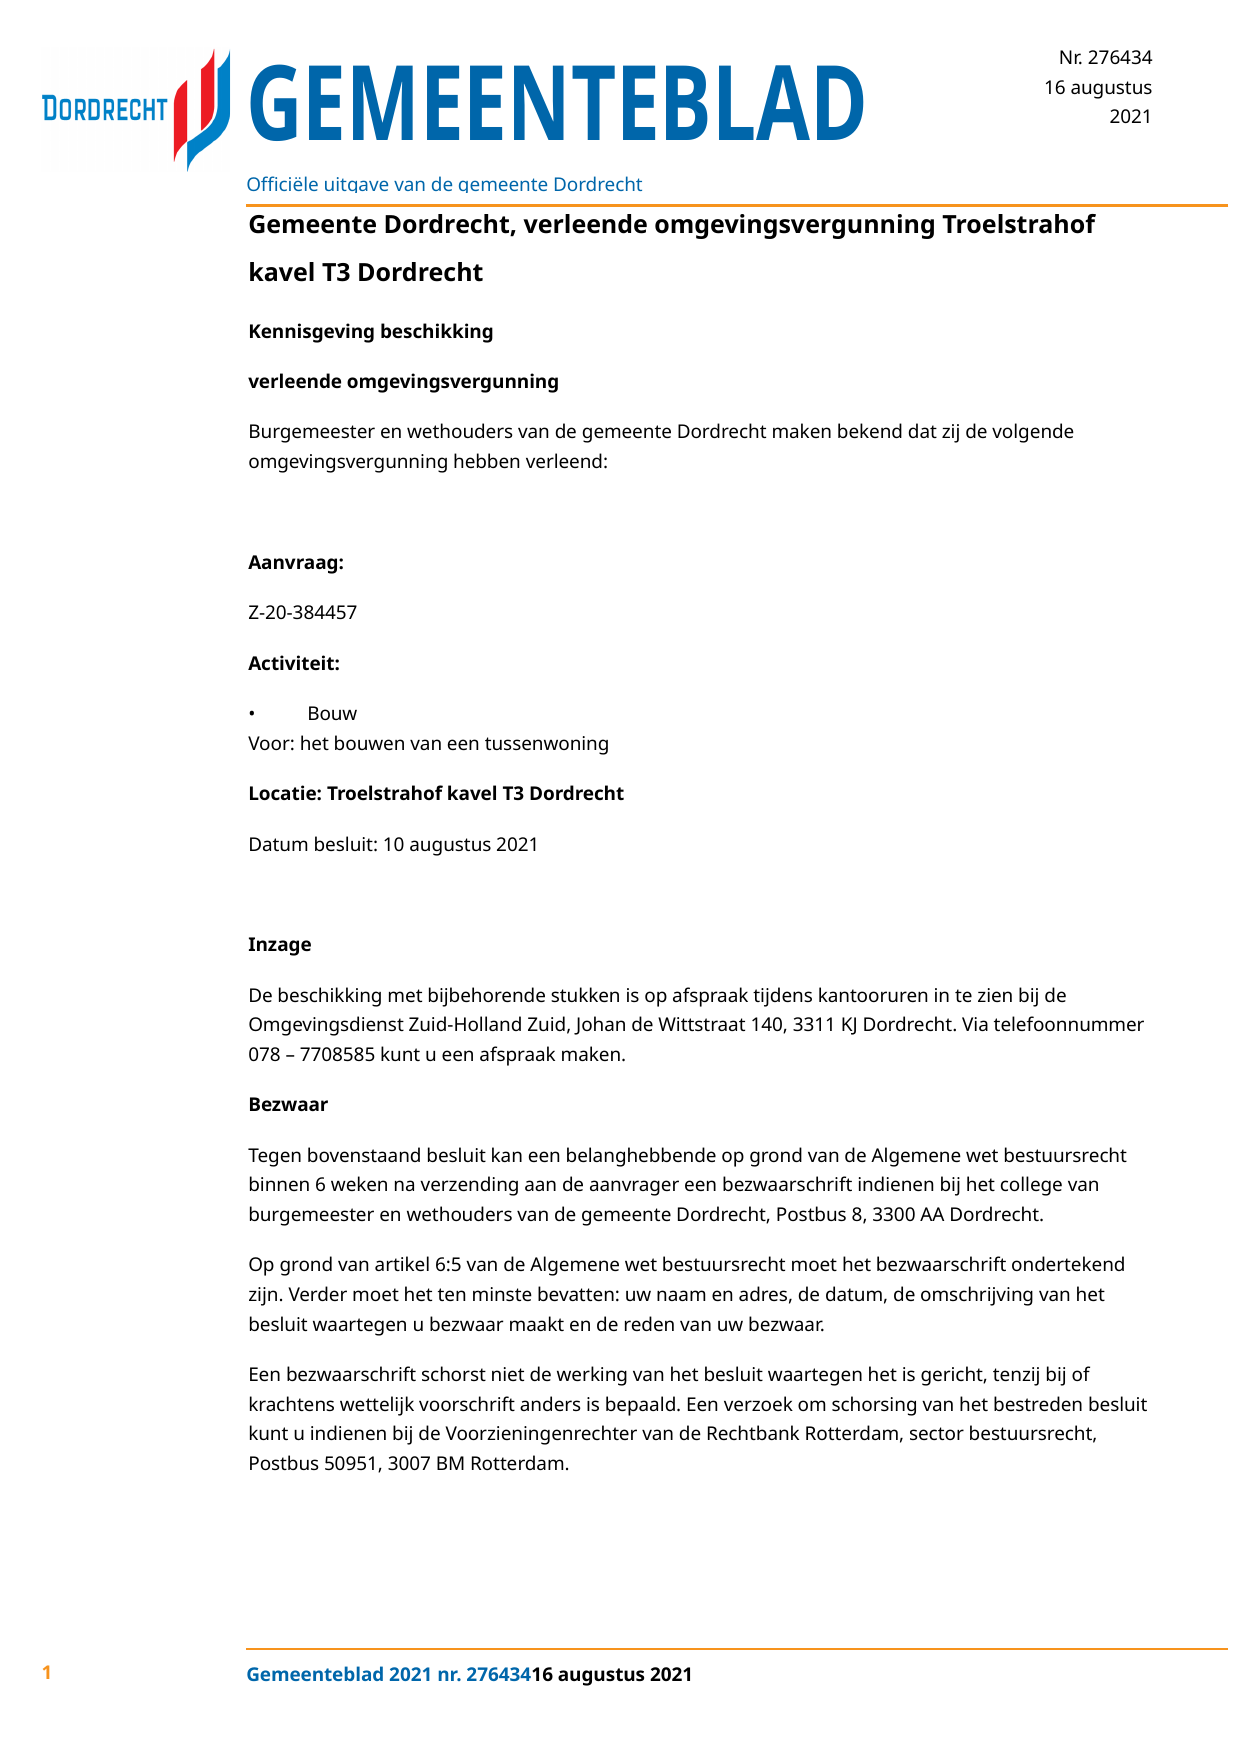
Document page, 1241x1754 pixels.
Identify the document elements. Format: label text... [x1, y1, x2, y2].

list Bouw [248, 700, 1152, 726]
text Tegen bovenstaand besluit kan een belanghebbende op grond van de Algemene wet bestuursrecht binnen 6 weken na verzending aan de aanvrager een bezwaarschrift indienen bij het college van burgemeester en wethouders van de gemeente Dordrecht, Postbus 8, 3300 AA Dordrecht. [248, 1142, 1152, 1227]
text Z-20-384457 [248, 599, 1152, 625]
text Kennisgeving beschikking [248, 318, 1152, 344]
text Locatie: Troelstrahof kavel T3 Dordrecht [248, 780, 1152, 806]
text Inzage [248, 932, 1152, 957]
text Gemeente Dordrecht, verleende omgevingsvergunning Troelstrahof kavel T3 Dordrecht [248, 207, 1152, 288]
text Aanvraag: [248, 549, 1152, 575]
text Een bezwaarschrift schorst niet de werking van het besluit waartegen het is gericht, tenzij bij of krachtens wettelijk voorschrift anders is bepaald. Een verzoek om schorsing van het bestreden besluit kunt u indienen bij de Voorzieningenrechter van de Rechtbank Rotterdam, sector bestuursrecht, Postbus 50951, 3007 BM Rotterdam. [248, 1361, 1152, 1476]
text Op grond van artikel 6:5 van de Algemene wet bestuursrecht moet het bezwaarschrift ondertekend zijn. Verder moet het ten minste bevatten: uw naam en adres, de datum, de omschrijving van het besluit waartegen u bezwaar maakt en de reden van uw bezwaar. [248, 1252, 1152, 1337]
text Activiteit: [248, 650, 1152, 676]
text verleende omgevingsvergunning [248, 368, 1152, 394]
text De beschikking met bijbehorende stukken is op afspraak tijdens kantooruren in te zien bij de Omgevingsdienst Zuid-Holland Zuid, Johan de Wittstraat 140, 3311 KJ Dordrecht. Via telefoonnummer 078 – 7708585 kunt u een afspraak maken. [248, 982, 1152, 1067]
picture [41, 47, 231, 172]
text Bezwaar [248, 1092, 1152, 1117]
text Voor: het bouwen van een tussenwoning [248, 730, 1152, 756]
text Datum besluit: 10 augustus 2021 [248, 831, 1152, 857]
text Burgemeester en wethouders van de gemeente Dordrecht maken bekend dat zij de volgende omgevingsvergunning hebben verleend: [248, 419, 1152, 474]
